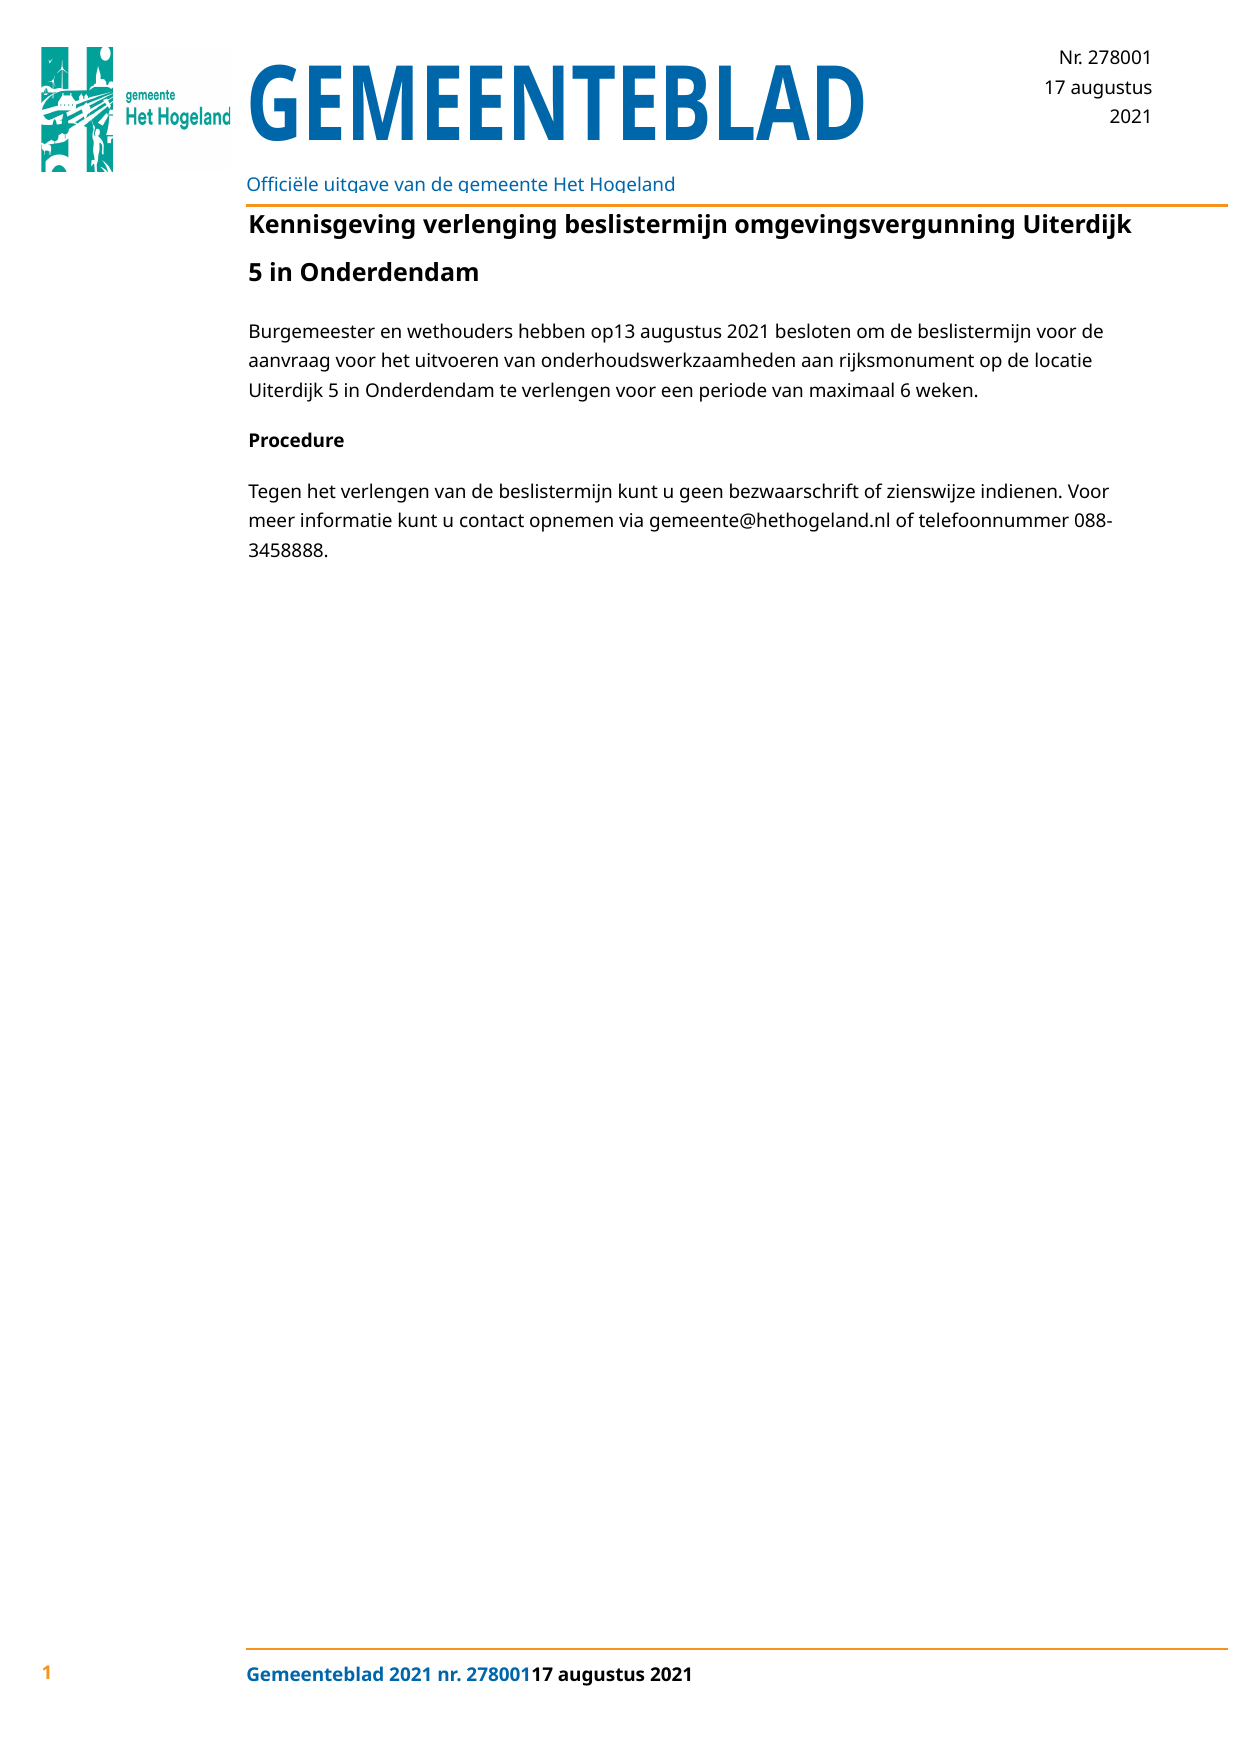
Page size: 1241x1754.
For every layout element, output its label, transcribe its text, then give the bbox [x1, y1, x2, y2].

text Kennisgeving verlenging beslistermijn omgevingsvergunning Uiterdijk 5 in Onderdendam [248, 207, 1152, 288]
text Burgemeester en wethouders hebben op13 augustus 2021 besloten om de beslistermijn voor de aanvraag voor het uitvoeren van onderhoudswerkzaamheden aan rijksmonument op de locatie Uiterdijk 5 in Onderdendam te verlengen voor een periode van maximaal 6 weken. [248, 318, 1152, 403]
picture [41, 47, 231, 172]
text Procedure [248, 427, 1152, 453]
text Tegen het verlengen van de beslistermijn kunt u geen bezwaarschrift of zienswijze indienen. Voor meer informatie kunt u contact opnemen via gemeente@hethogeland.nl of telefoonnummer 088-3458888. [248, 478, 1152, 563]
